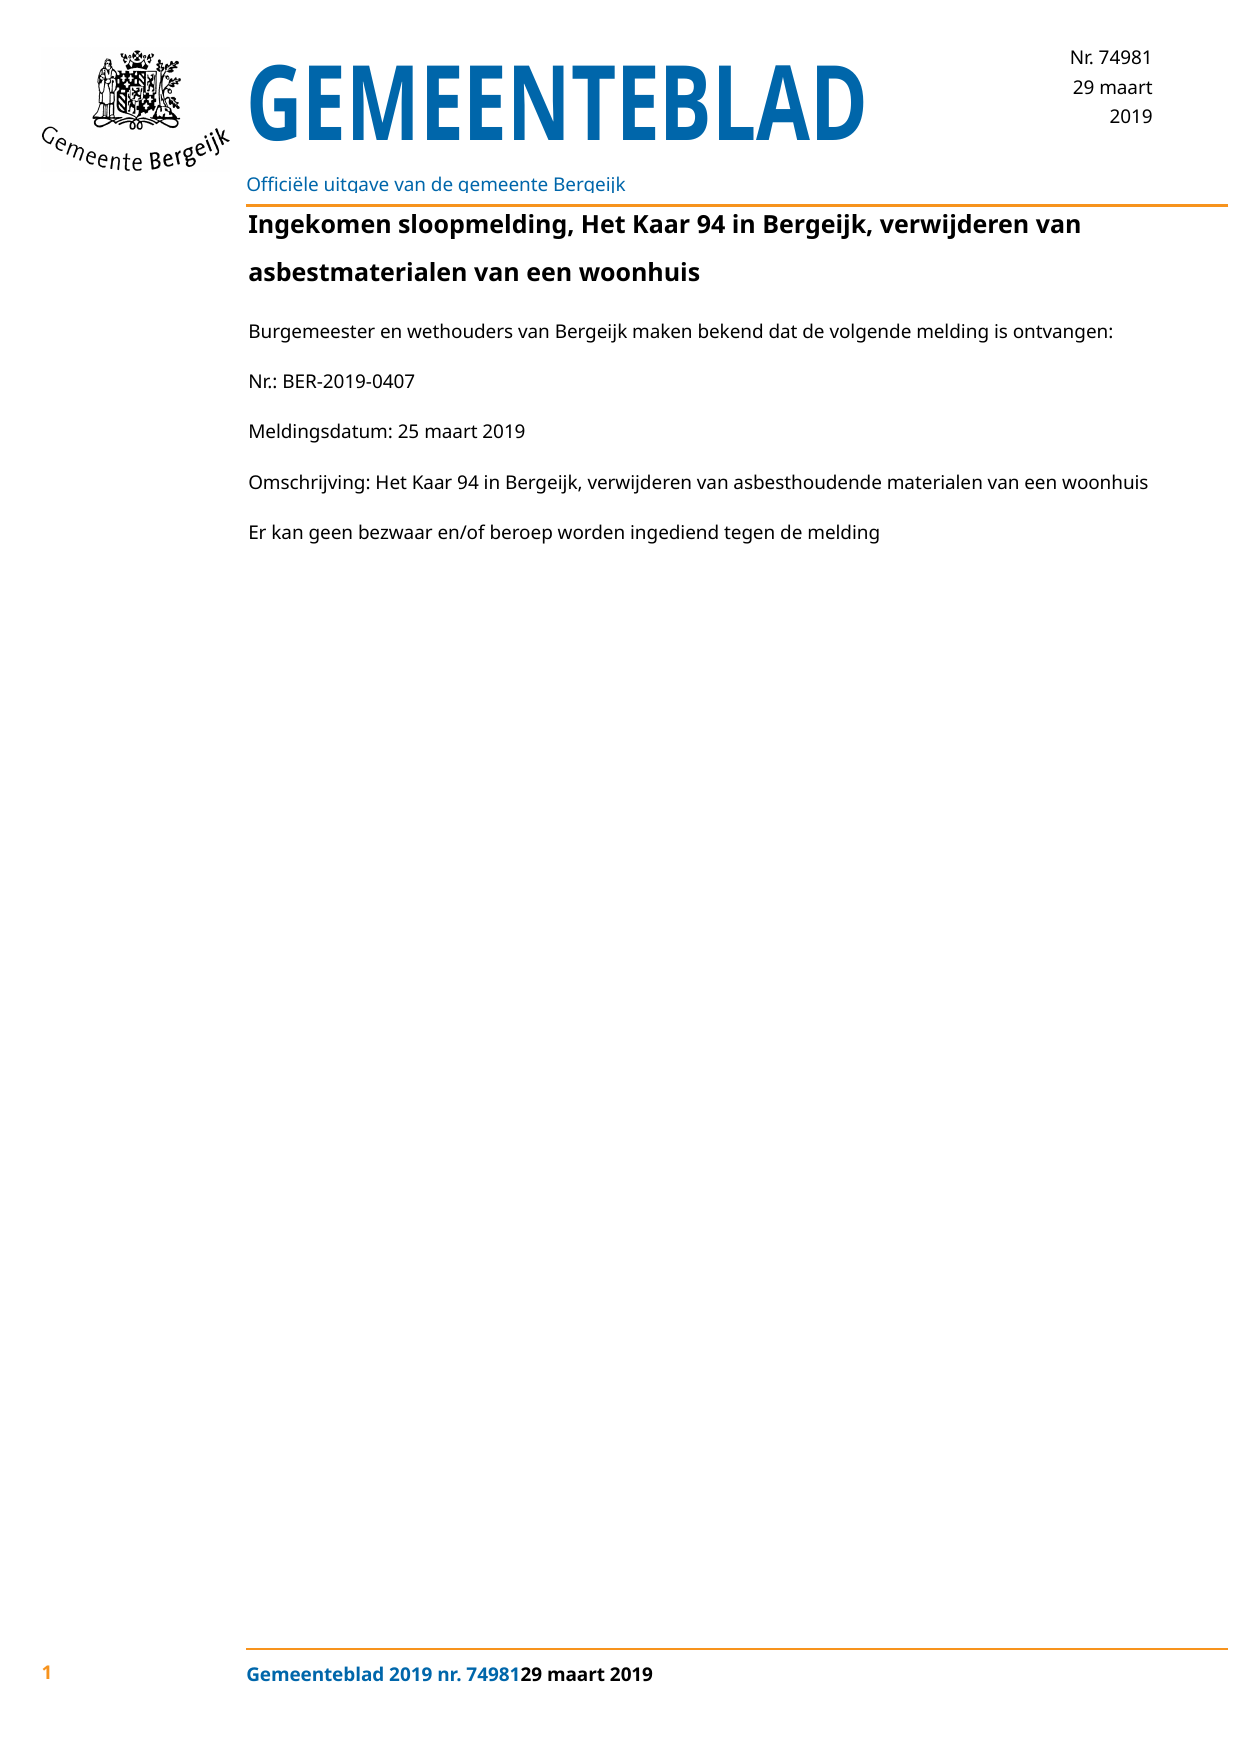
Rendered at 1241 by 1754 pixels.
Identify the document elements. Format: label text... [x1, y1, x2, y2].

picture [41, 47, 231, 172]
text Meldingsdatum: 25 maart 2019 [248, 419, 1152, 444]
text Burgemeester en wethouders van Bergeijk maken bekend dat de volgende melding is ontvangen: [248, 318, 1152, 344]
text Omschrijving: Het Kaar 94 in Bergeijk, verwijderen van asbesthoudende materialen van een woonhuis [248, 469, 1152, 495]
text Ingekomen sloopmelding, Het Kaar 94 in Bergeijk, verwijderen van asbestmaterialen van een woonhuis [248, 207, 1152, 288]
text Er kan geen bezwaar en/of beroep worden ingediend tegen de melding [248, 519, 1152, 545]
text Nr.: BER-2019-0407 [248, 368, 1152, 394]
